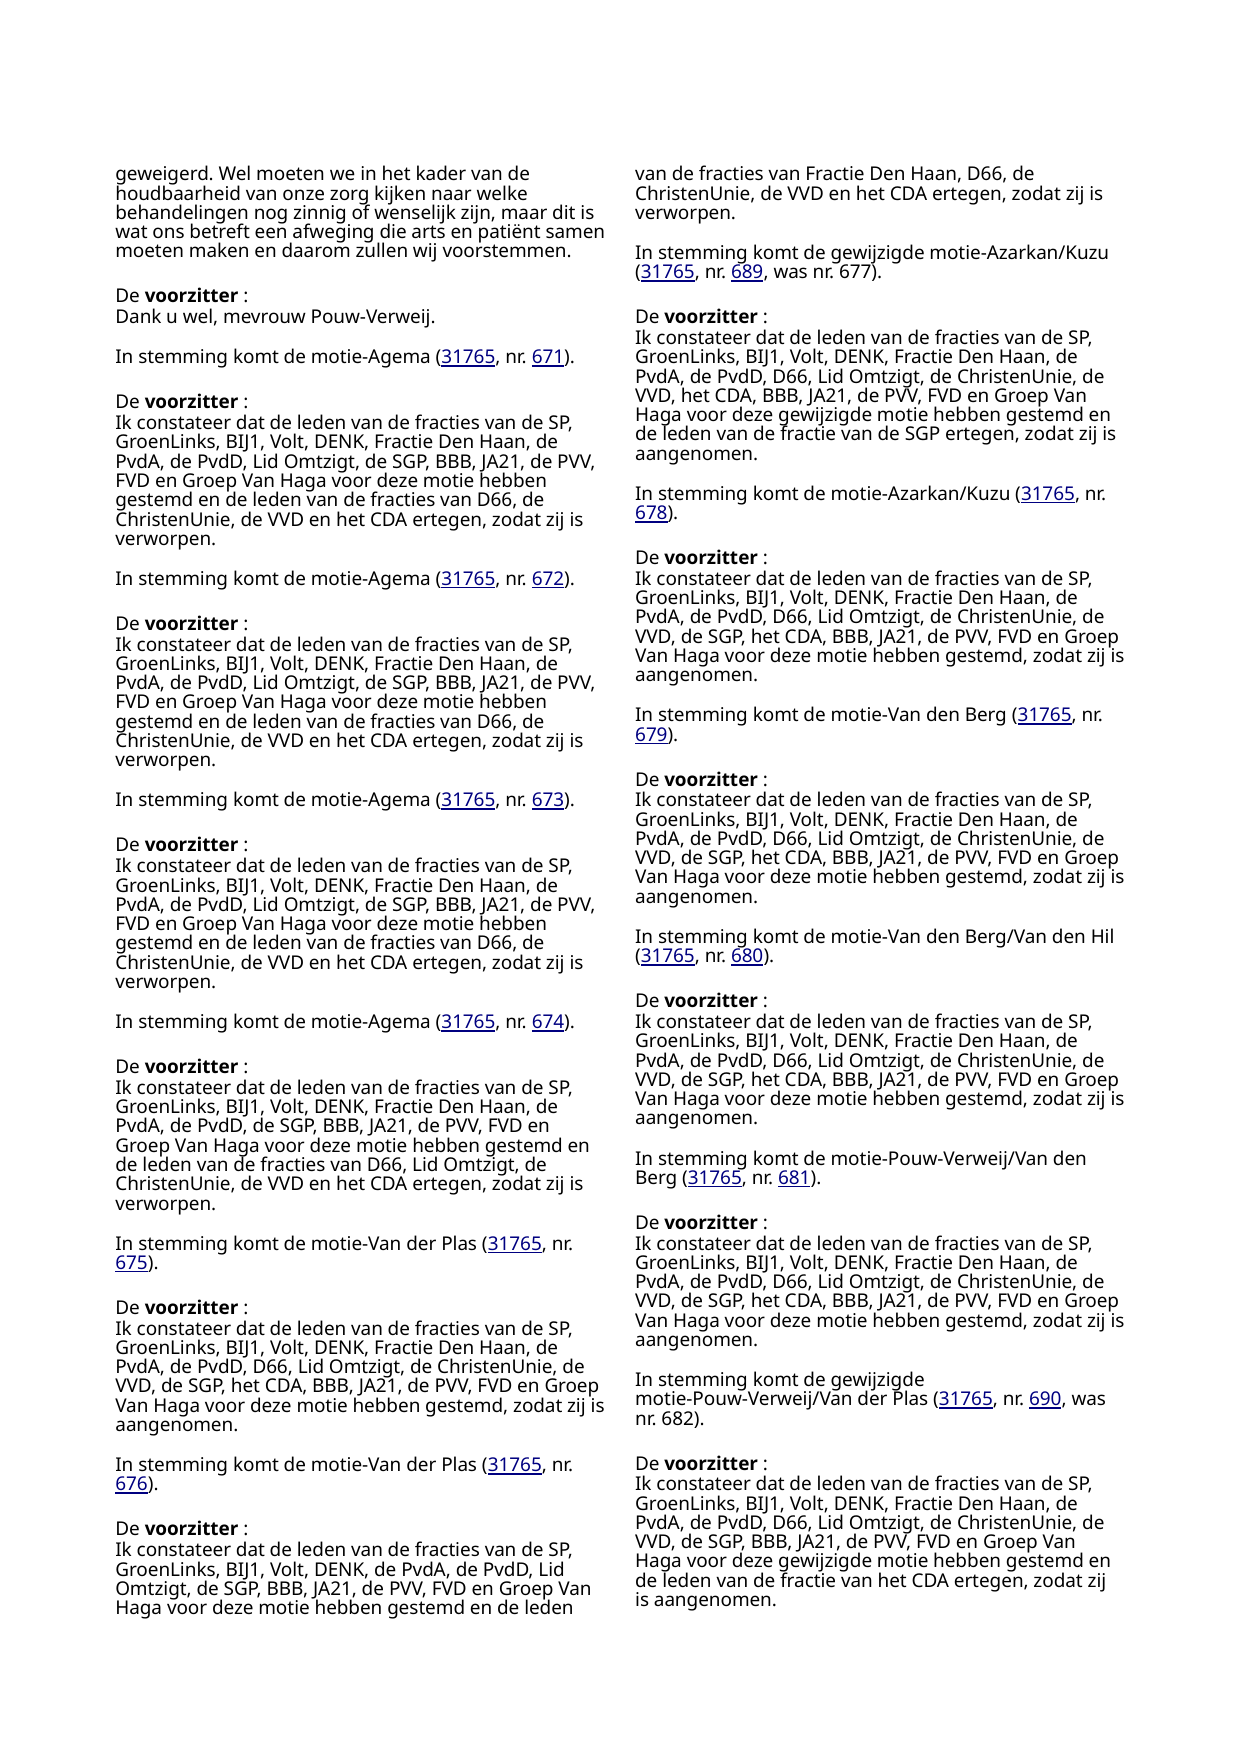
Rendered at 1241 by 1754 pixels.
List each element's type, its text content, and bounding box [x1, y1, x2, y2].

text In stemming komt de motie-Van den Berg (31765, nr. 679). [635, 706, 1125, 745]
text De voorzitter : [115, 388, 605, 414]
text De voorzitter : [635, 987, 1125, 1013]
text Ik constateer dat de leden van de fracties van de SP, GroenLinks, BIJ1, Volt, DENK, Fractie Den Haan, de PvdA, de PvdD, D66, Lid Omtzigt, de ChristenUnie, de VVD, de SGP, het CDA, BBB, JA21, de PVV, FVD en Groep Van Haga voor deze motie hebben gestemd, zodat zij is aangenomen. [115, 1320, 605, 1435]
text De voorzitter : [115, 832, 605, 857]
text In stemming komt de motie-Van den Berg/Van den Hil (31765, nr. 680). [635, 928, 1125, 966]
text De voorzitter : [115, 282, 605, 308]
text De voorzitter : [635, 544, 1125, 570]
text In stemming komt de motie-Agema (31765, nr. 674). [115, 1013, 605, 1032]
text Ik constateer dat de leden van de fracties van de SP, GroenLinks, BIJ1, Volt, DENK, Fractie Den Haan, de PvdA, de PvdD, D66, Lid Omtzigt, de ChristenUnie, de VVD, de SGP, BBB, JA21, de PVV, FVD en Groep Van Haga voor deze gewijzigde motie hebben gestemd en de leden van de fractie van het CDA ertegen, zodat zij is aangenomen. [635, 1475, 1125, 1610]
text In stemming komt de motie-Van der Plas (31765, nr. 676). [115, 1456, 605, 1495]
text In stemming komt de gewijzigde motie-Azarkan/Kuzu (31765, nr. 689, was nr. 677). [635, 244, 1125, 282]
text Ik constateer dat de leden van de fracties van de SP, GroenLinks, BIJ1, Volt, DENK, Fractie Den Haan, de PvdA, de PvdD, D66, Lid Omtzigt, de ChristenUnie, de VVD, de SGP, het CDA, BBB, JA21, de PVV, FVD en Groep Van Haga voor deze motie hebben gestemd, zodat zij is aangenomen. [635, 570, 1125, 686]
text geweigerd. Wel moeten we in het kader van de houdbaarheid van onze zorg kijken naar welke behandelingen nog zinnig of wenselijk zijn, maar dit is wat ons betreft een afweging die arts en patiënt samen moeten maken en daarom zullen wij voorstemmen. [115, 165, 605, 262]
text Ik constateer dat de leden van de fracties van de SP, GroenLinks, BIJ1, Volt, DENK, Fractie Den Haan, de PvdA, de PvdD, D66, Lid Omtzigt, de ChristenUnie, de VVD, de SGP, het CDA, BBB, JA21, de PVV, FVD en Groep Van Haga voor deze motie hebben gestemd, zodat zij is aangenomen. [635, 791, 1125, 907]
text In stemming komt de motie-Agema (31765, nr. 672). [115, 570, 605, 589]
text In stemming komt de gewijzigde motie-Pouw-Verweij/Van der Plas (31765, nr. 690, was nr. 682). [635, 1371, 1125, 1429]
text Ik constateer dat de leden van de fracties van de SP, GroenLinks, BIJ1, Volt, DENK, Fractie Den Haan, de PvdA, de PvdD, D66, Lid Omtzigt, de ChristenUnie, de VVD, de SGP, het CDA, BBB, JA21, de PVV, FVD en Groep Van Haga voor deze motie hebben gestemd, zodat zij is aangenomen. [635, 1013, 1125, 1129]
text Ik constateer dat de leden van de fracties van de SP, GroenLinks, BIJ1, Volt, DENK, Fractie Den Haan, de PvdA, de PvdD, Lid Omtzigt, de SGP, BBB, JA21, de PVV, FVD en Groep Van Haga voor deze motie hebben gestemd en de leden van de fracties van D66, de ChristenUnie, de VVD en het CDA ertegen, zodat zij is verworpen. [115, 636, 605, 771]
text De voorzitter : [115, 1053, 605, 1079]
text Ik constateer dat de leden van de fracties van de SP, GroenLinks, BIJ1, Volt, DENK, Fractie Den Haan, de PvdA, de PvdD, D66, Lid Omtzigt, de ChristenUnie, de VVD, de SGP, het CDA, BBB, JA21, de PVV, FVD en Groep Van Haga voor deze motie hebben gestemd, zodat zij is aangenomen. [635, 1234, 1125, 1350]
text De voorzitter : [115, 1294, 605, 1320]
text De voorzitter : [115, 1516, 605, 1541]
text Ik constateer dat de leden van de fracties van de SP, GroenLinks, BIJ1, Volt, DENK, Fractie Den Haan, de PvdA, de PvdD, Lid Omtzigt, de SGP, BBB, JA21, de PVV, FVD en Groep Van Haga voor deze motie hebben gestemd en de leden van de fracties van D66, de ChristenUnie, de VVD en het CDA ertegen, zodat zij is verworpen. [115, 857, 605, 992]
text De voorzitter : [635, 1209, 1125, 1234]
text In stemming komt de motie-Azarkan/Kuzu (31765, nr. 678). [635, 485, 1125, 523]
text Ik constateer dat de leden van de fracties van de SP, GroenLinks, BIJ1, Volt, DENK, Fractie Den Haan, de PvdA, de PvdD, de SGP, BBB, JA21, de PVV, FVD en Groep Van Haga voor deze motie hebben gestemd en de leden van de fracties van D66, Lid Omtzigt, de ChristenUnie, de VVD en het CDA ertegen, zodat zij is verworpen. [115, 1079, 605, 1214]
text De voorzitter : [635, 766, 1125, 791]
text Ik constateer dat de leden van de fracties van de SP, GroenLinks, BIJ1, Volt, DENK, Fractie Den Haan, de PvdA, de PvdD, D66, Lid Omtzigt, de ChristenUnie, de VVD, het CDA, BBB, JA21, de PVV, FVD en Groep Van Haga voor deze gewijzigde motie hebben gestemd en de leden van de fractie van de SGP ertegen, zodat zij is aangenomen. [635, 329, 1125, 464]
text Dank u wel, mevrouw Pouw-Verweij. [115, 308, 605, 327]
text In stemming komt de motie-Pouw-Verweij/Van den Berg (31765, nr. 681). [635, 1149, 1125, 1188]
text De voorzitter : [115, 610, 605, 636]
text De voorzitter : [635, 303, 1125, 329]
text In stemming komt de motie-Agema (31765, nr. 673). [115, 791, 605, 811]
text Ik constateer dat de leden van de fracties van de SP, GroenLinks, BIJ1, Volt, DENK, de PvdA, de PvdD, Lid Omtzigt, de SGP, BBB, JA21, de PVV, FVD en Groep Van Haga voor deze motie hebben gestemd en de leden [115, 1541, 605, 1618]
text In stemming komt de motie-Agema (31765, nr. 671). [115, 348, 605, 368]
text Ik constateer dat de leden van de fracties van de SP, GroenLinks, BIJ1, Volt, DENK, Fractie Den Haan, de PvdA, de PvdD, Lid Omtzigt, de SGP, BBB, JA21, de PVV, FVD en Groep Van Haga voor deze motie hebben gestemd en de leden van de fracties van D66, de ChristenUnie, de VVD en het CDA ertegen, zodat zij is verworpen. [115, 414, 605, 549]
text van de fracties van Fractie Den Haan, D66, de ChristenUnie, de VVD en het CDA ertegen, zodat zij is verworpen. [635, 165, 1125, 223]
text In stemming komt de motie-Van der Plas (31765, nr. 675). [115, 1234, 605, 1273]
text De voorzitter : [635, 1450, 1125, 1475]
